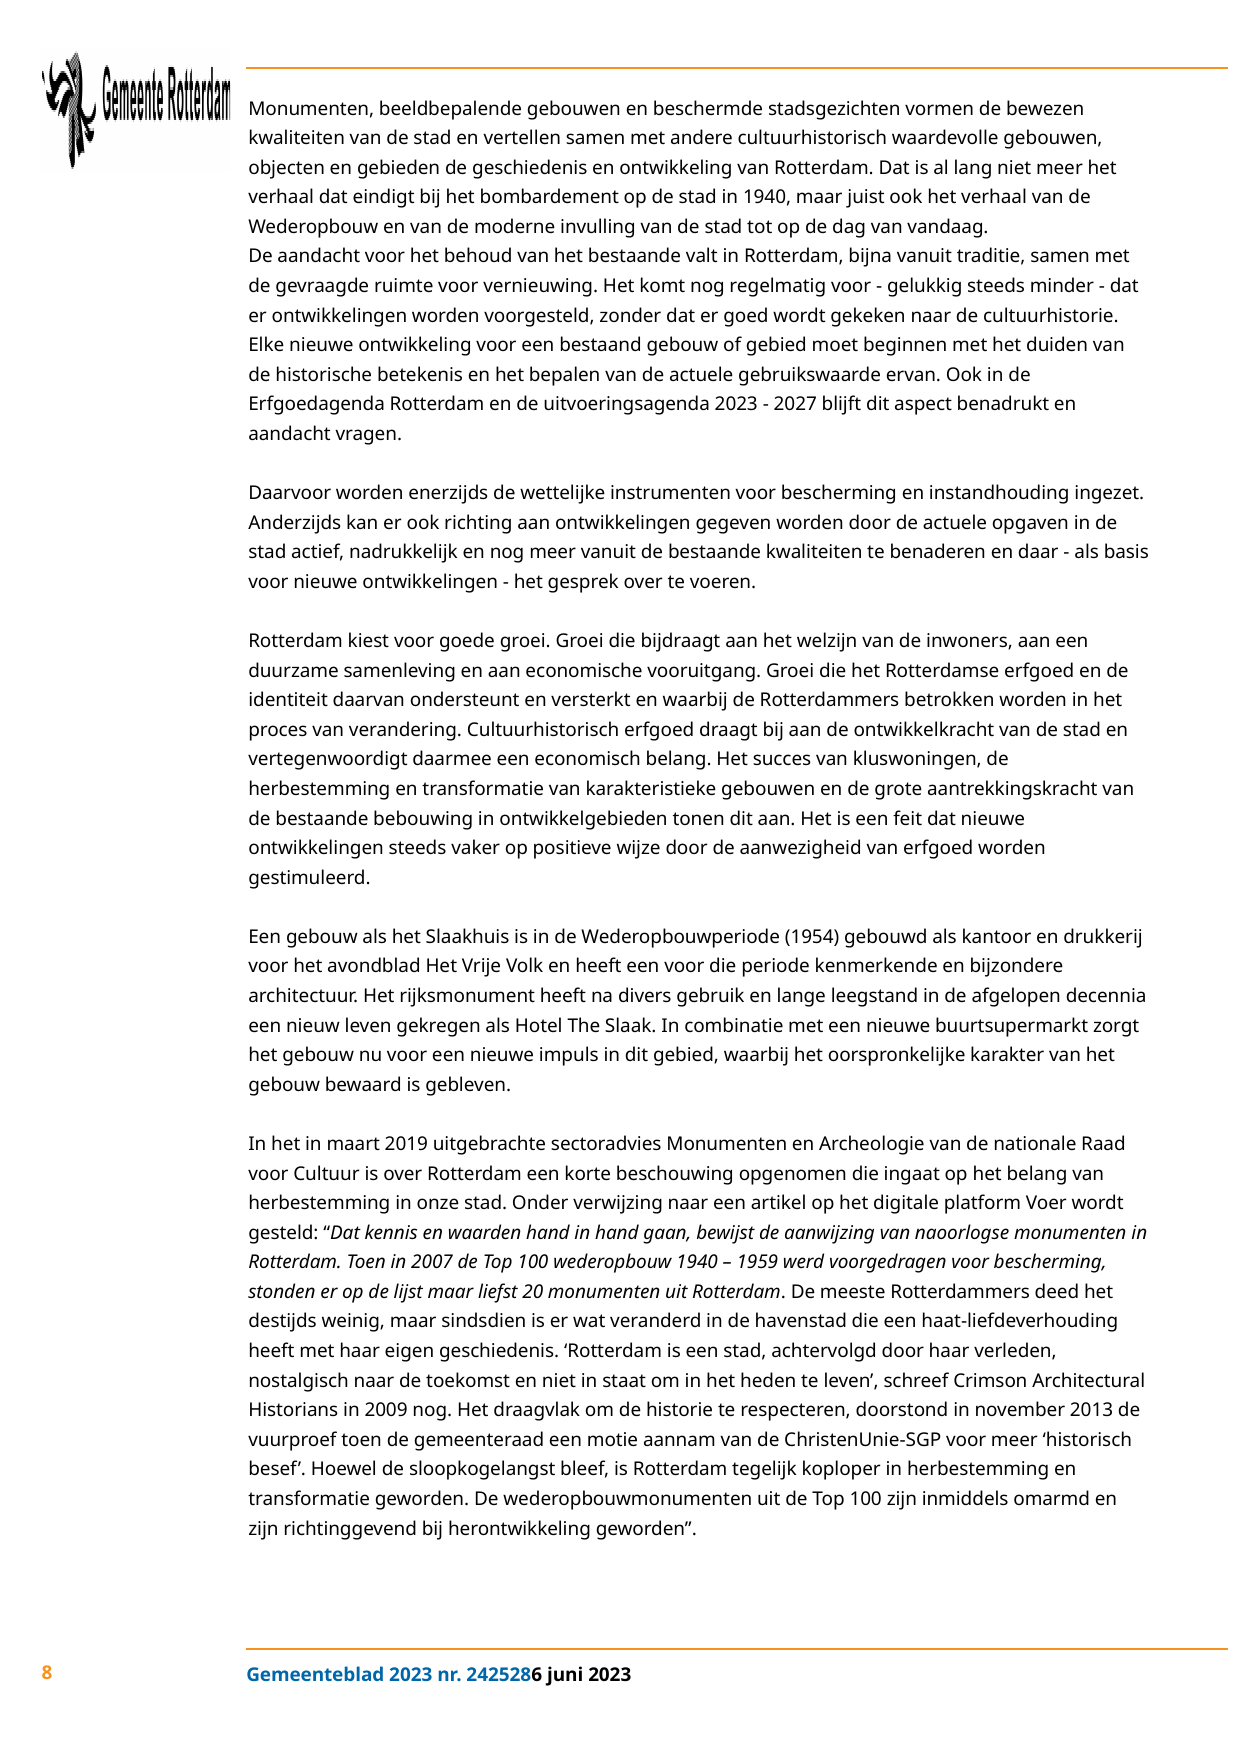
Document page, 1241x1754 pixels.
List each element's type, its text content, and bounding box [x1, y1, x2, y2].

text Monumenten, beeldbepalende gebouwen en beschermde stadsgezichten vormen de bewezen kwaliteiten van de stad en vertellen samen met andere cultuurhistorisch waardevolle gebouwen, objecten en gebieden de geschiedenis en ontwikkeling van Rotterdam. Dat is al lang niet meer het verhaal dat eindigt bij het bombardement op de stad in 1940, maar juist ook het verhaal van de Wederopbouw en van de moderne invulling van de stad tot op de dag van vandaag. [248, 95, 1152, 239]
picture [41, 47, 231, 172]
text Een gebouw als het Slaakhuis is in de Wederopbouwperiode (1954) gebouwd als kantoor en drukkerij voor het avondblad Het Vrije Volk en heeft een voor die periode kenmerkende en bijzondere architectuur. Het rijksmonument heeft na divers gebruik en lange leegstand in de afgelopen decennia een nieuw leven gekregen als Hotel The Slaak. In combinatie met een nieuwe buurtsupermarkt zorgt het gebouw nu voor een nieuwe impuls in dit gebied, waarbij het oorspronkelijke karakter van het gebouw bewaard is gebleven. [248, 923, 1152, 1097]
text Daarvoor worden enerzijds de wettelijke instrumenten voor bescherming en instandhouding ingezet. Anderzijds kan er ook richting aan ontwikkelingen gegeven worden door de actuele opgaven in de stad actief, nadrukkelijk en nog meer vanuit de bestaande kwaliteiten te benaderen en daar - als basis voor nieuwe ontwikkelingen - het gesprek over te voeren. [248, 479, 1152, 594]
text De aandacht voor het behoud van het bestaande valt in Rotterdam, bijna vanuit traditie, samen met de gevraagde ruimte voor vernieuwing. Het komt nog regelmatig voor - gelukkig steeds minder - dat er ontwikkelingen worden voorgesteld, zonder dat er goed wordt gekeken naar de cultuurhistorie. Elke nieuwe ontwikkeling voor een bestaand gebouw of gebied moet beginnen met het duiden van de historische betekenis en het bepalen van de actuele gebruikswaarde ervan. Ook in de Erfgoedagenda Rotterdam en de uitvoeringsagenda 2023 - 2027 blijft dit aspect benadrukt en aandacht vragen. [248, 243, 1152, 446]
text Rotterdam kiest voor goede groei. Groei die bijdraagt aan het welzijn van de inwoners, aan een duurzame samenleving en aan economische vooruitgang. Groei die het Rotterdamse erfgoed en de identiteit daarvan ondersteunt en versterkt en waarbij de Rotterdammers betrokken worden in het proces van verandering. Cultuurhistorisch erfgoed draagt bij aan de ontwikkelkracht van de stad en vertegenwoordigt daarmee een economisch belang. Het succes van kluswoningen, de herbestemming en transformatie van karakteristieke gebouwen en de grote aantrekkingskracht van de bestaande bebouwing in ontwikkelgebieden tonen dit aan. Het is een feit dat nieuwe ontwikkelingen steeds vaker op positieve wijze door de aanwezigheid van erfgoed worden gestimuleerd. [248, 627, 1152, 890]
text In het in maart 2019 uitgebrachte sectoradvies Monumenten en Archeologie van de nationale Raad voor Cultuur is over Rotterdam een korte beschouwing opgenomen die ingaat op het belang van herbestemming in onze stad. Onder verwijzing naar een artikel op het digitale platform Voer wordt gesteld: “Dat kennis en waarden hand in hand gaan, bewijst de aanwijzing van naoorlogse monumenten in Rotterdam. Toen in 2007 de Top 100 wederopbouw 1940 – 1959 werd voorgedragen voor bescherming, stonden er op de lijst maar liefst 20 monumenten uit Rotterdam. De meeste Rotterdammers deed het destijds weinig, maar sindsdien is er wat veranderd in de havenstad die een haat-liefdeverhouding heeft met haar eigen geschiedenis. ‘Rotterdam is een stad, achtervolgd door haar verleden, nostalgisch naar de toekomst en niet in staat om in het heden te leven’, schreef Crimson Architectural Historians in 2009 nog. Het draagvlak om de historie te respecteren, doorstond in november 2013 de vuurproef toen de gemeenteraad een motie aannam van de ChristenUnie-SGP voor meer ‘historisch besef’. Hoewel de sloopkogelangst bleef, is Rotterdam tegelijk koploper in herbestemming en transformatie geworden. De wederopbouwmonumenten uit de Top 100 zijn inmiddels omarmd en zijn richtinggevend bij herontwikkeling geworden”. [248, 1130, 1152, 1541]
